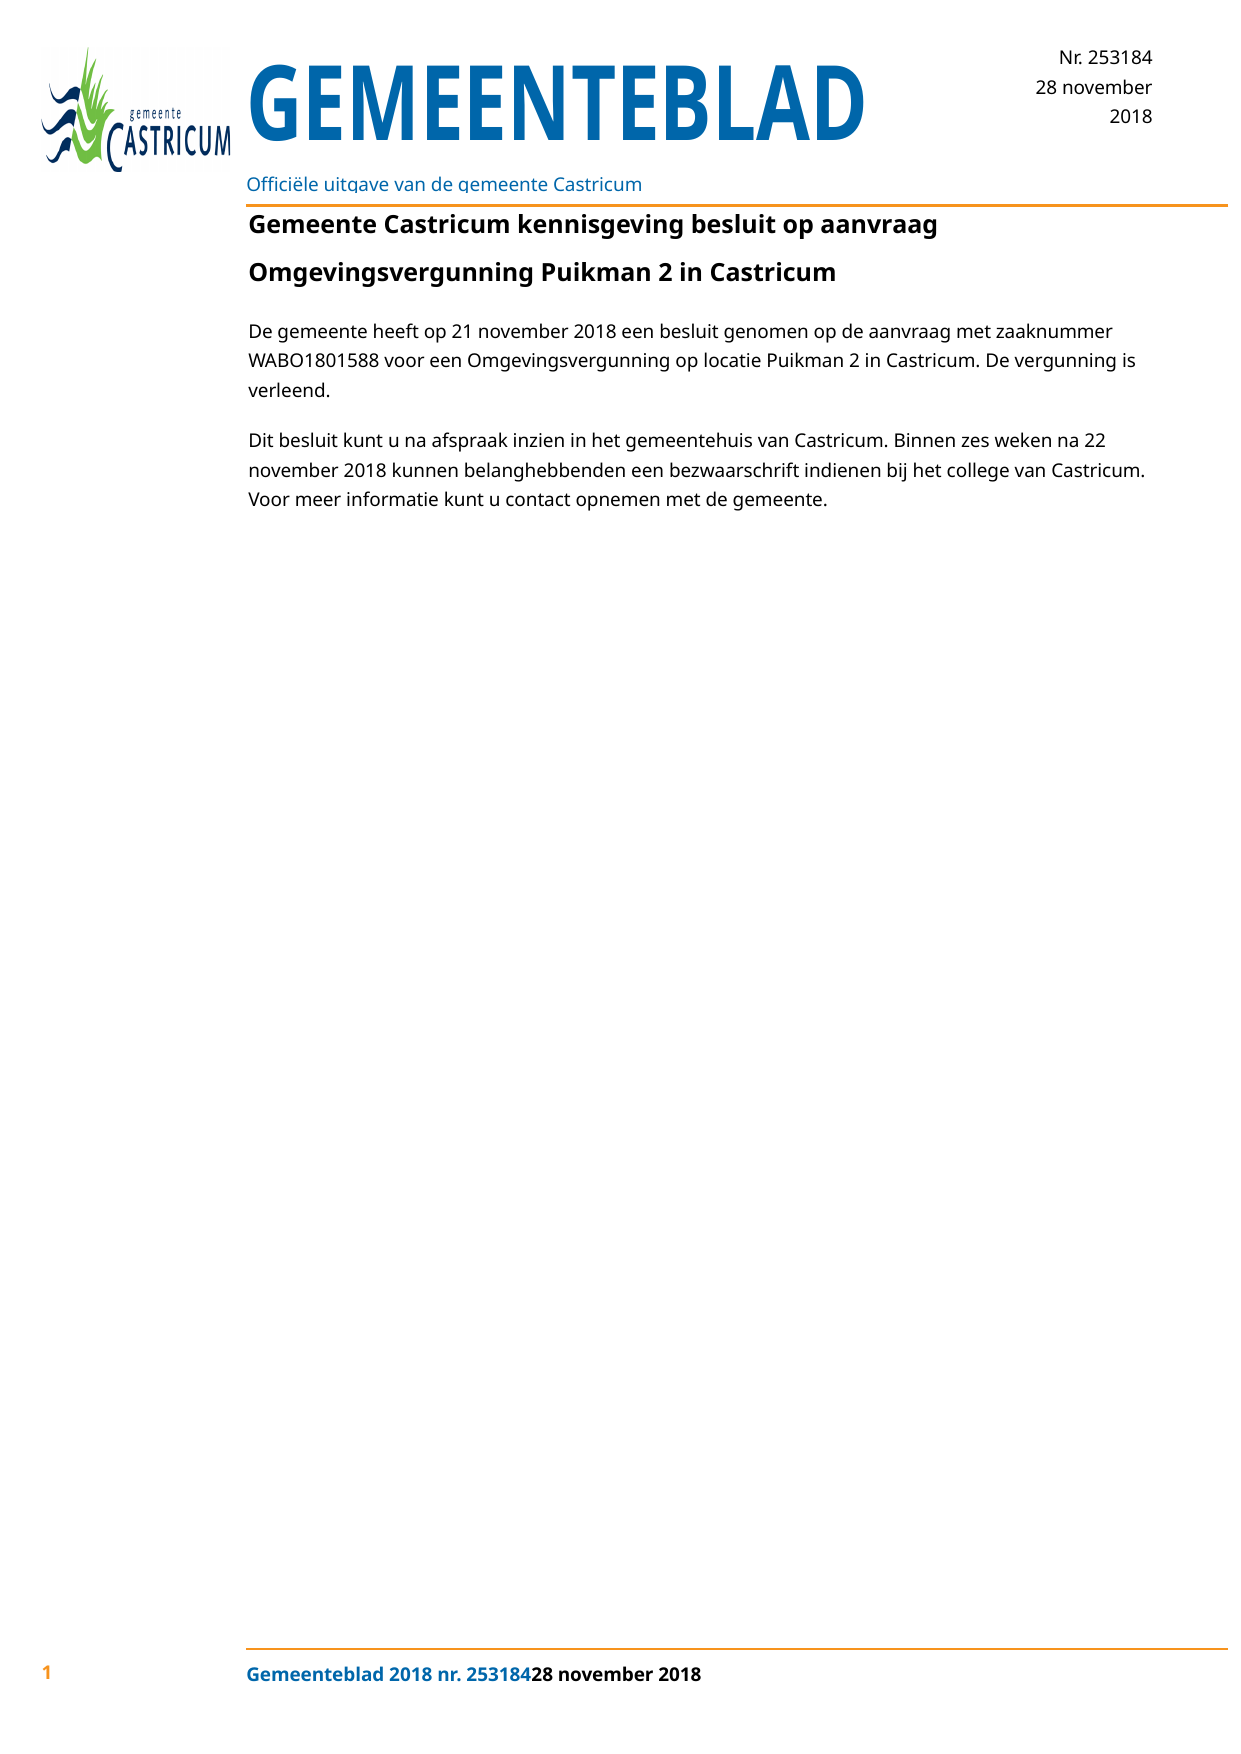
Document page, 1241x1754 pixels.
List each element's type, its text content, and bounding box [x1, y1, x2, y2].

text Gemeente Castricum kennisgeving besluit op aanvraag Omgevingsvergunning Puikman 2 in Castricum [248, 207, 1152, 288]
text De gemeente heeft op 21 november 2018 een besluit genomen op de aanvraag met zaaknummer WABO1801588 voor een Omgevingsvergunning op locatie Puikman 2 in Castricum. De vergunning is verleend. [248, 318, 1152, 403]
text Dit besluit kunt u na afspraak inzien in het gemeentehuis van Castricum. Binnen zes weken na 22 november 2018 kunnen belanghebbenden een bezwaarschrift indienen bij het college van Castricum. Voor meer informatie kunt u contact opnemen met de gemeente. [248, 427, 1152, 512]
picture [41, 47, 231, 172]
